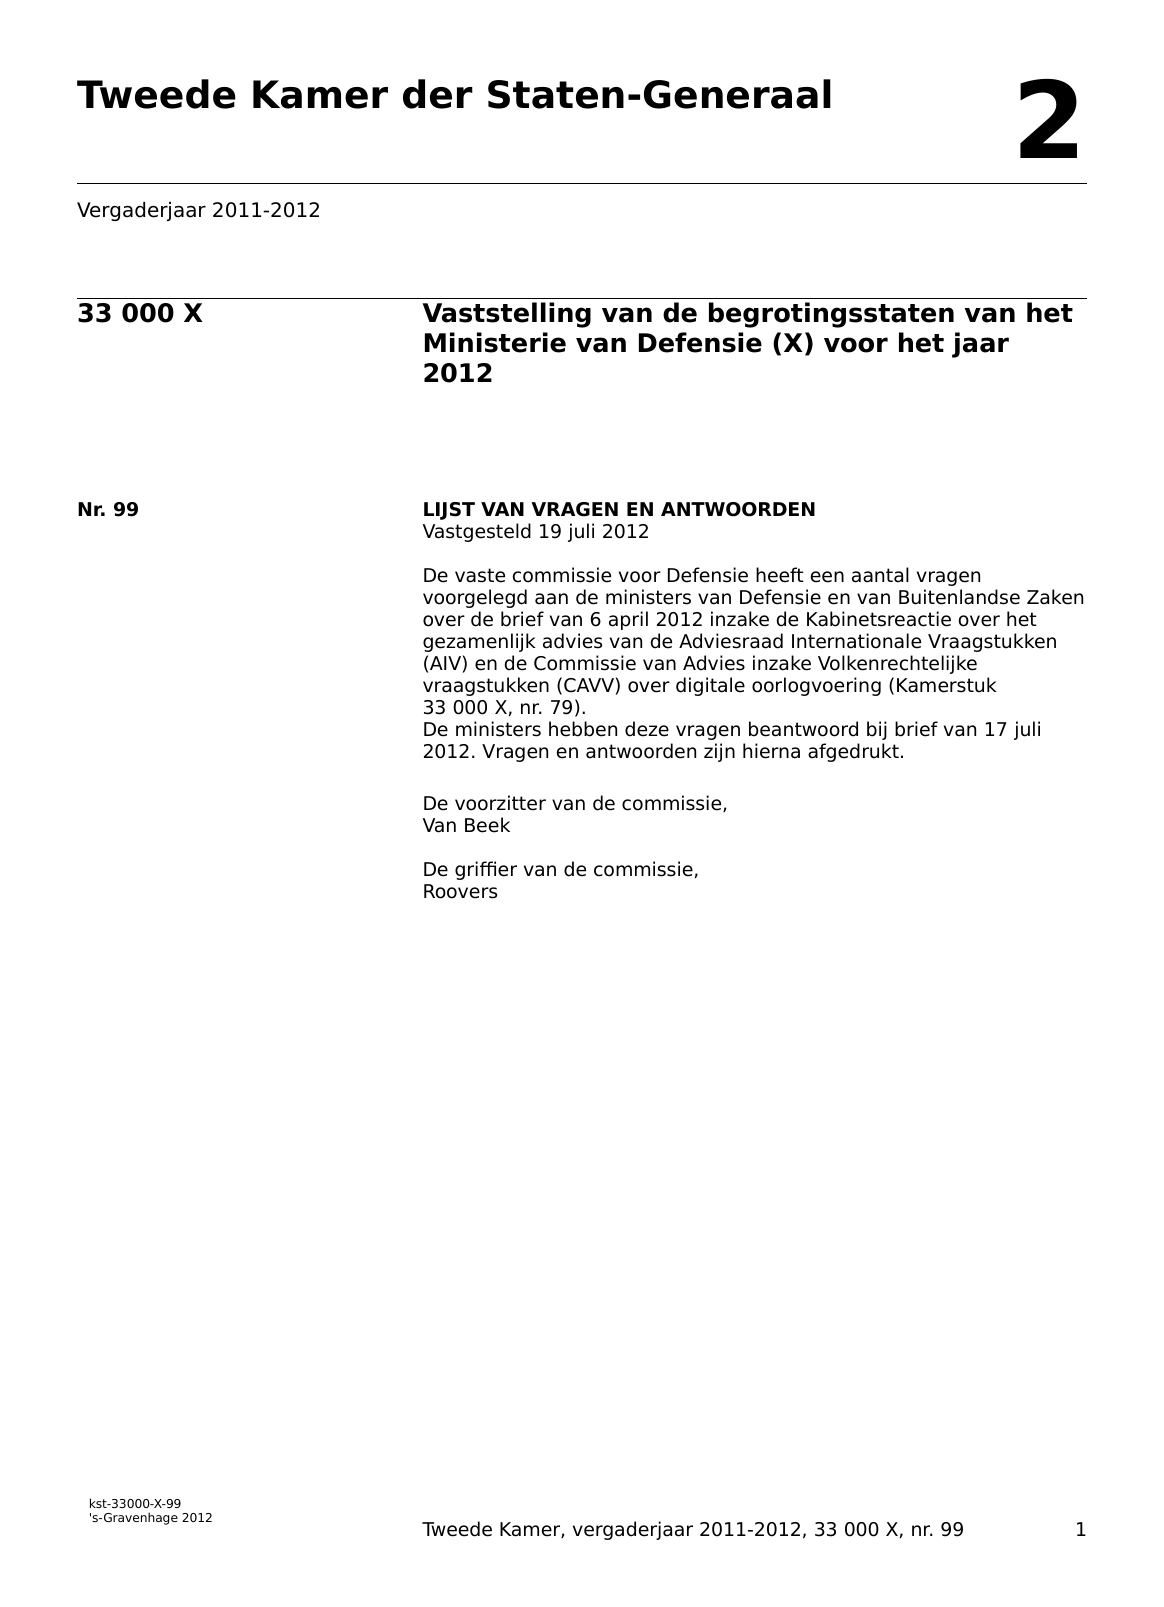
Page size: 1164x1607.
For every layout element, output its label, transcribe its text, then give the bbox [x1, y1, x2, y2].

table_cell Vergaderjaar 2011-2012 [77, 184, 1087, 298]
subtitle 33 000 X Vaststelling van de begrotingsstaten van het Ministerie van Defensie (X) voor het jaar 2012 [77, 299, 1087, 388]
text 's-Gravenhage 2012 [88, 1511, 323, 1525]
text De ministers hebben deze vragen beantwoord bij brief van 17 juli 2012. Vragen en antwoorden zijn hierna afgedrukt. [422, 719, 1087, 763]
table_header 2 [886, 59, 1087, 183]
text De vaste commissie voor Defensie heeft een aantal vragen voorgelegd aan de ministers van Defensie en van Buitenlandse Zaken over de brief van 6 april 2012 inzake de Kabinetsreactie over het gezamenlijk advies van de Adviesraad Internationale Vraagstukken (AIV) en de Commissie van Advies inzake Volkenrechtelijke vraagstukken (CAVV) over digitale oorlogvoering (Kamerstuk 33 000 X, nr. 79). [422, 565, 1087, 719]
table_header Tweede Kamer der Staten-Generaal [77, 59, 886, 183]
text De griffier van de commissie, Roovers [422, 859, 1087, 903]
text kst-33000-X-99 [88, 1497, 323, 1511]
text Vastgesteld 19 juli 2012 [422, 521, 1087, 543]
text De voorzitter van de commissie, Van Beek [422, 793, 1087, 837]
subtitle Nr. 99 LIJST VAN VRAGEN EN ANTWOORDEN [77, 499, 1087, 521]
